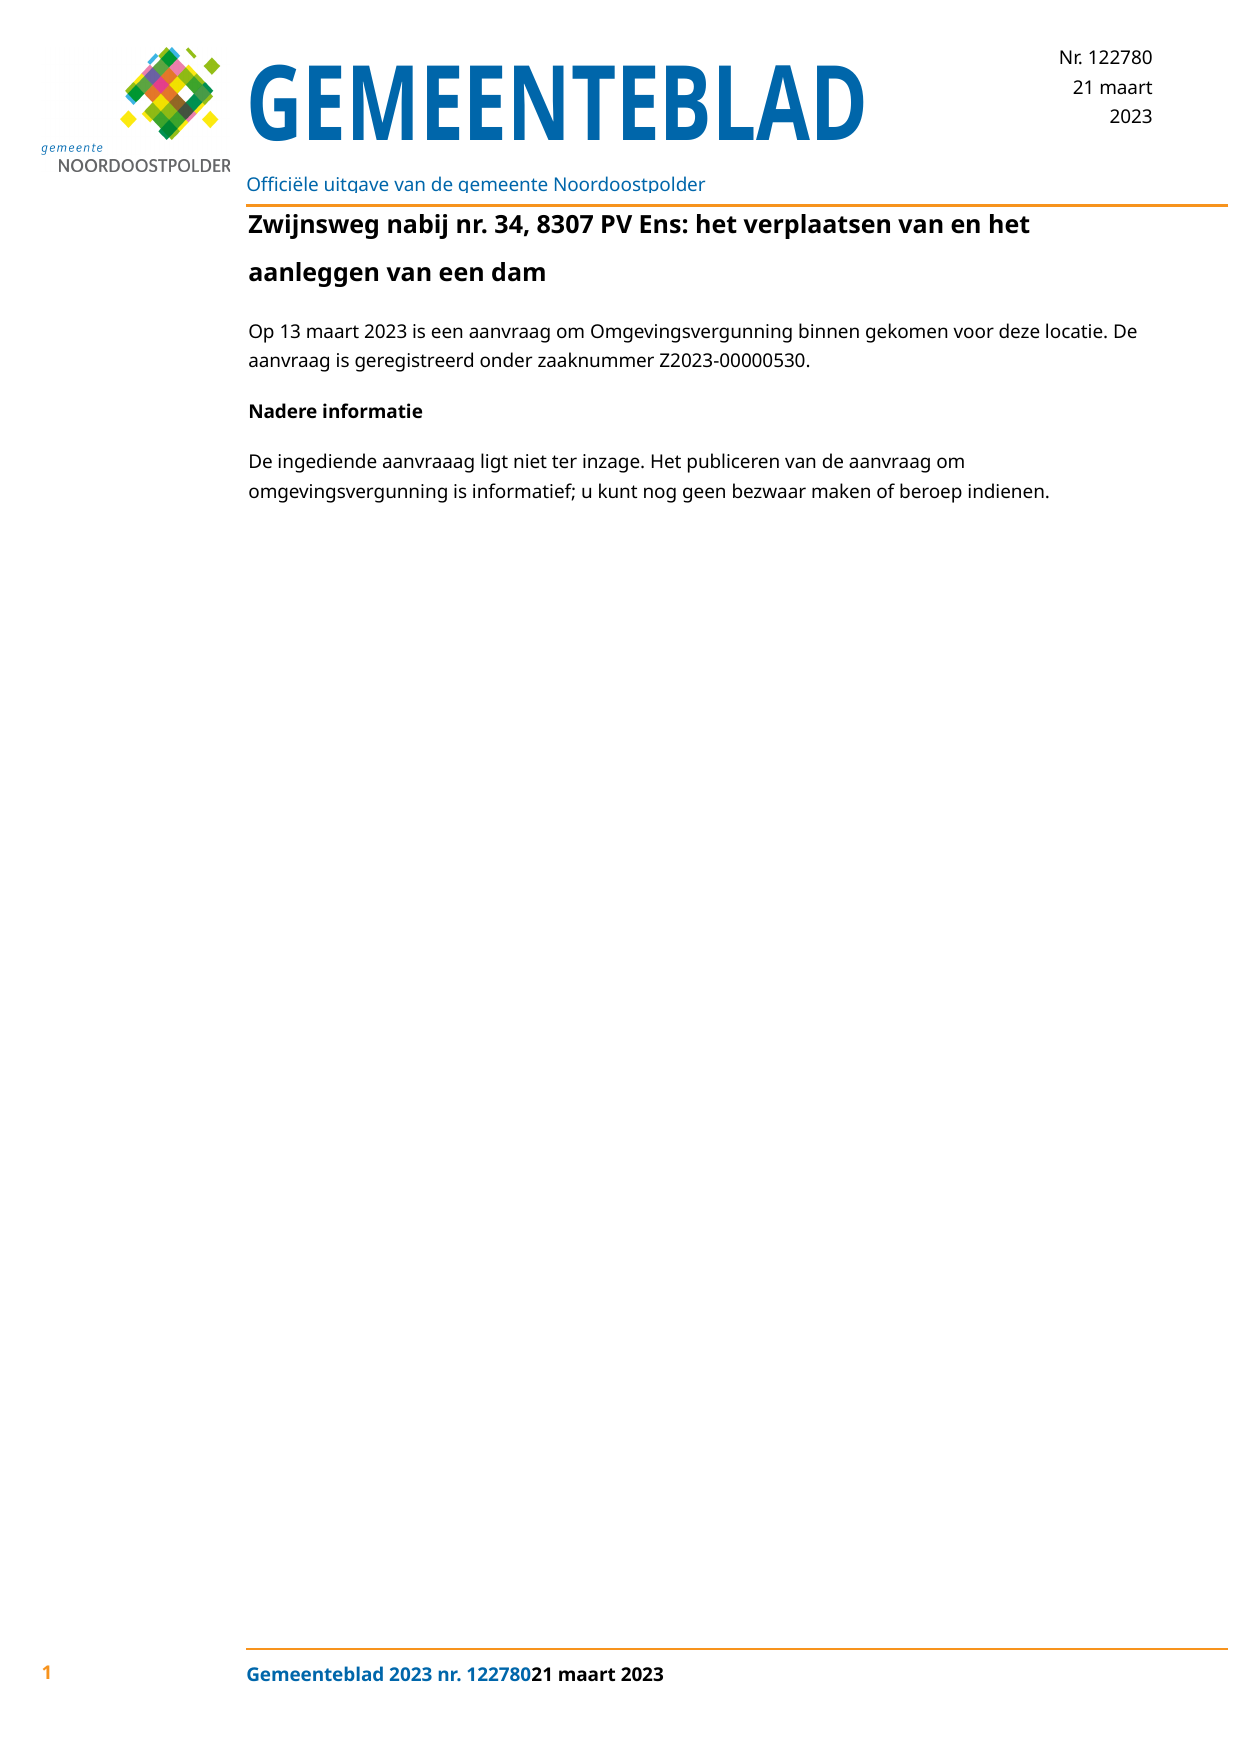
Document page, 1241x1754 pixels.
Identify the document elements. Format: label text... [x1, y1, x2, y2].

text Zwijnsweg nabij nr. 34, 8307 PV Ens: het verplaatsen van en het aanleggen van een dam [248, 207, 1152, 288]
text Op 13 maart 2023 is een aanvraag om Omgevingsvergunning binnen gekomen voor deze locatie. De aanvraag is geregistreerd onder zaaknummer Z2023-00000530. [248, 318, 1152, 373]
text Nadere informatie [248, 398, 1152, 424]
picture [41, 47, 231, 172]
text De ingediende aanvraaag ligt niet ter inzage. Het publiceren van de aanvraag om omgevingsvergunning is informatief; u kunt nog geen bezwaar maken of beroep indienen. [248, 448, 1152, 504]
